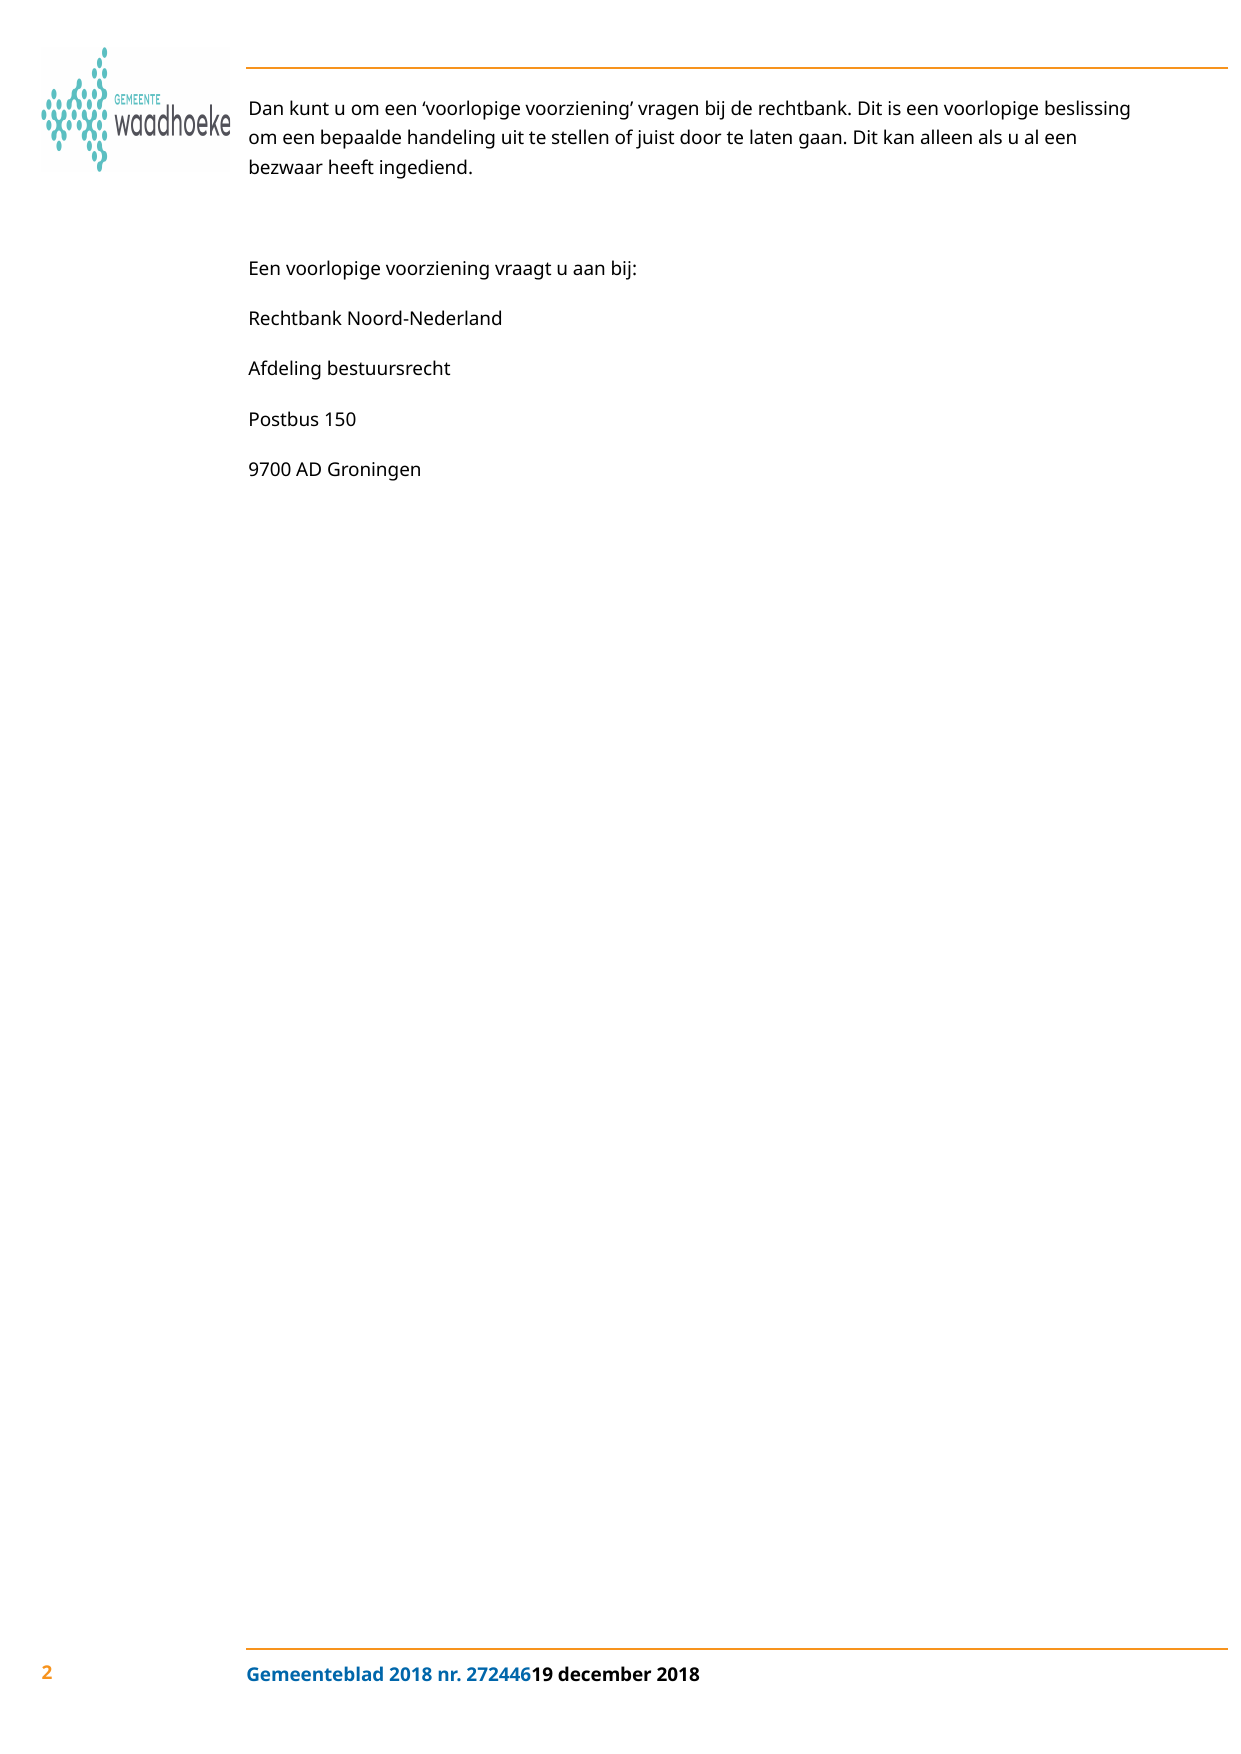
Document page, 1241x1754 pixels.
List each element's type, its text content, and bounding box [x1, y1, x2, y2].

picture [41, 47, 231, 172]
text 9700 AD Groningen [248, 456, 1152, 482]
text Afdeling bestuursrecht [248, 356, 1152, 381]
text Rechtbank Noord-Nederland [248, 305, 1152, 331]
text Dan kunt u om een ‘voorlopige voorziening’ vragen bij de rechtbank. Dit is een voorlopige beslissing om een bepaalde handeling uit te stellen of juist door te laten gaan. Dit kan alleen als u al een bezwaar heeft ingediend. [248, 95, 1152, 180]
text Een voorlopige voorziening vraagt u aan bij: [248, 255, 1152, 281]
text Postbus 150 [248, 406, 1152, 432]
